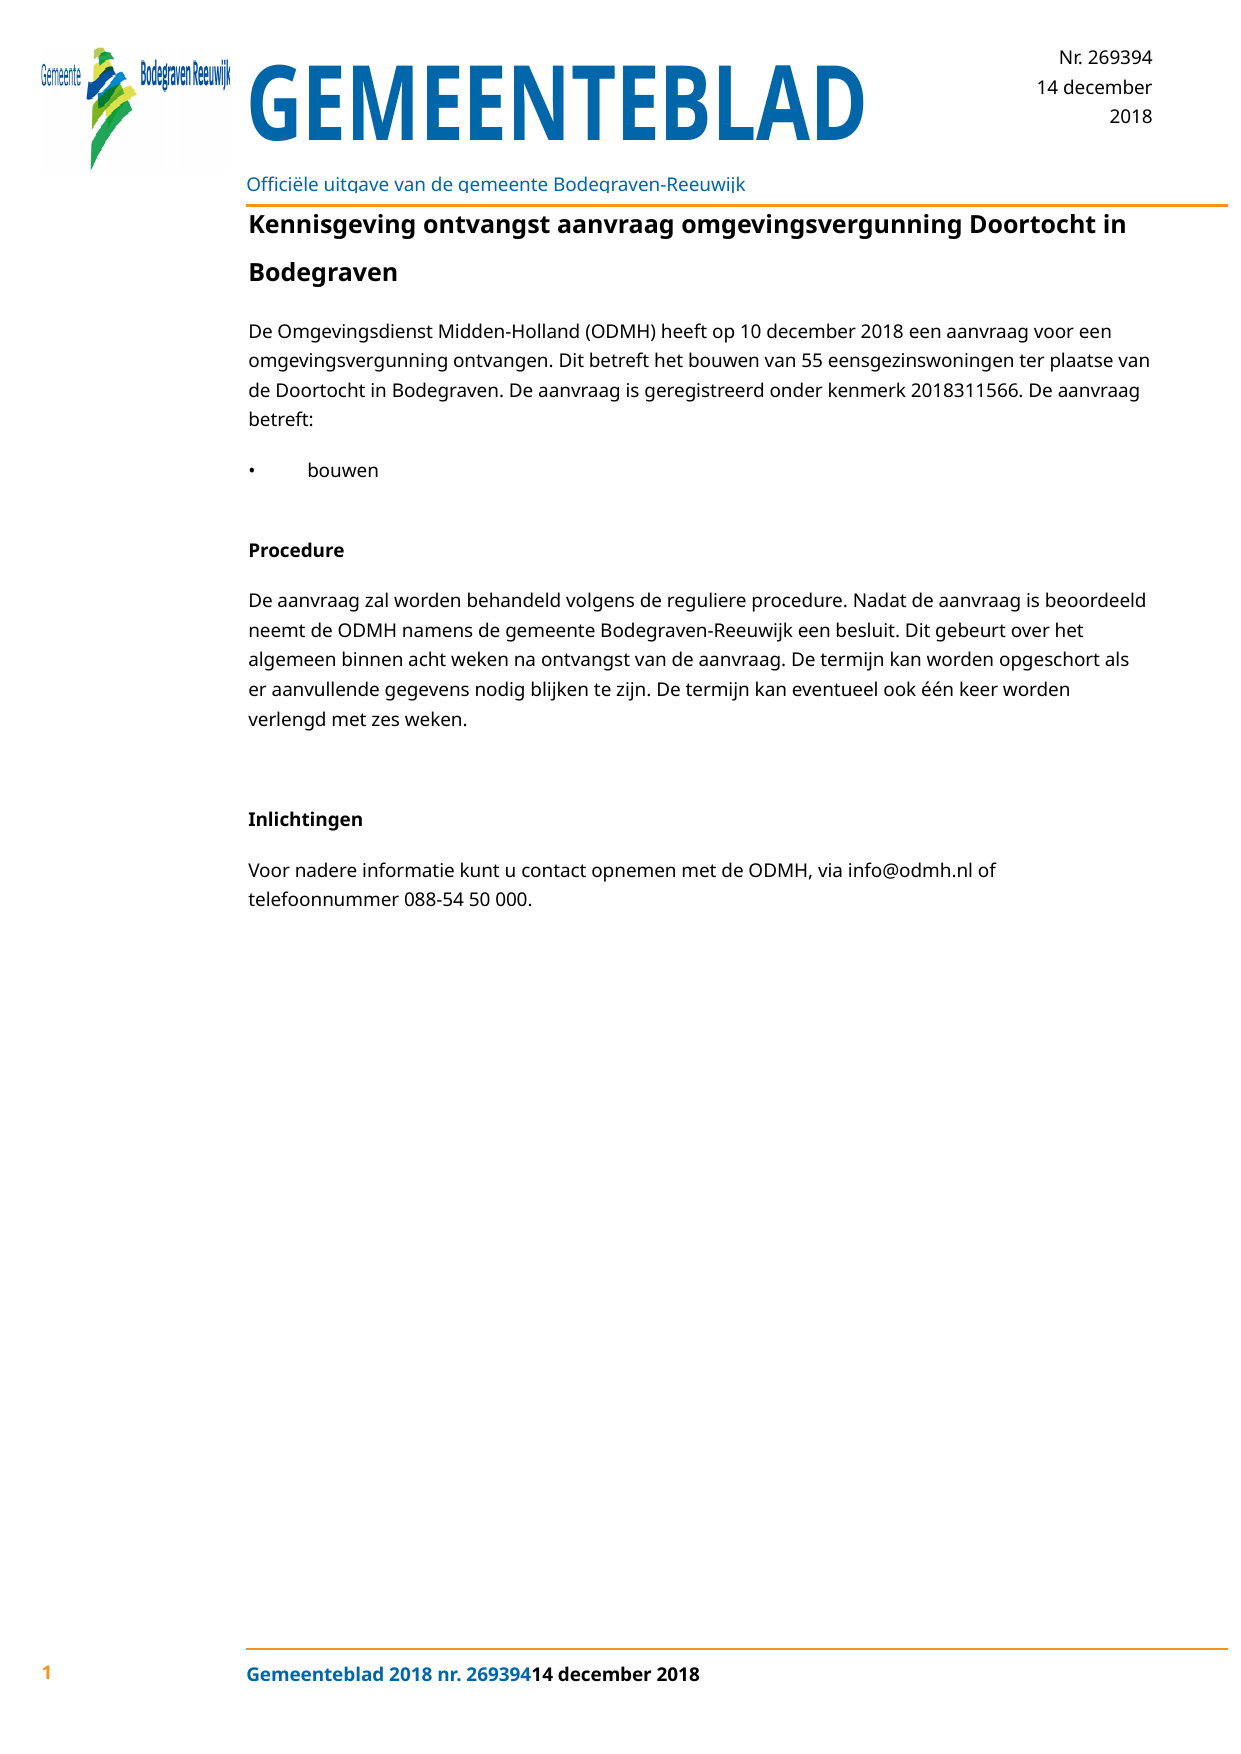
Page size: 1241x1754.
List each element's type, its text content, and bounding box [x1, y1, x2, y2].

list bouwen [248, 457, 1152, 483]
text Procedure [248, 537, 1152, 563]
text Kennisgeving ontvangst aanvraag omgevingsvergunning Doortocht in Bodegraven [248, 207, 1152, 288]
text De aanvraag zal worden behandeld volgens de reguliere procedure. Nadat de aanvraag is beoordeeld neemt de ODMH namens de gemeente Bodegraven-Reeuwijk een besluit. Dit gebeurt over het algemeen binnen acht weken na ontvangst van de aanvraag. De termijn kan worden opgeschort als er aanvullende gegevens nodig blijken te zijn. De termijn kan eventueel ook één keer worden verlengd met zes weken. [248, 587, 1152, 732]
text Voor nadere informatie kunt u contact opnemen met de ODMH, via info@odmh.nl of telefoonnummer 088-54 50 000. [248, 857, 1152, 912]
text Inlichtingen [248, 807, 1152, 832]
picture [41, 47, 231, 172]
text De Omgevingsdienst Midden-Holland (ODMH) heeft op 10 december 2018 een aanvraag voor een omgevingsvergunning ontvangen. Dit betreft het bouwen van 55 eensgezinswoningen ter plaatse van de Doortocht in Bodegraven. De aanvraag is geregistreerd onder kenmerk 2018311566. De aanvraag betreft: [248, 318, 1152, 432]
